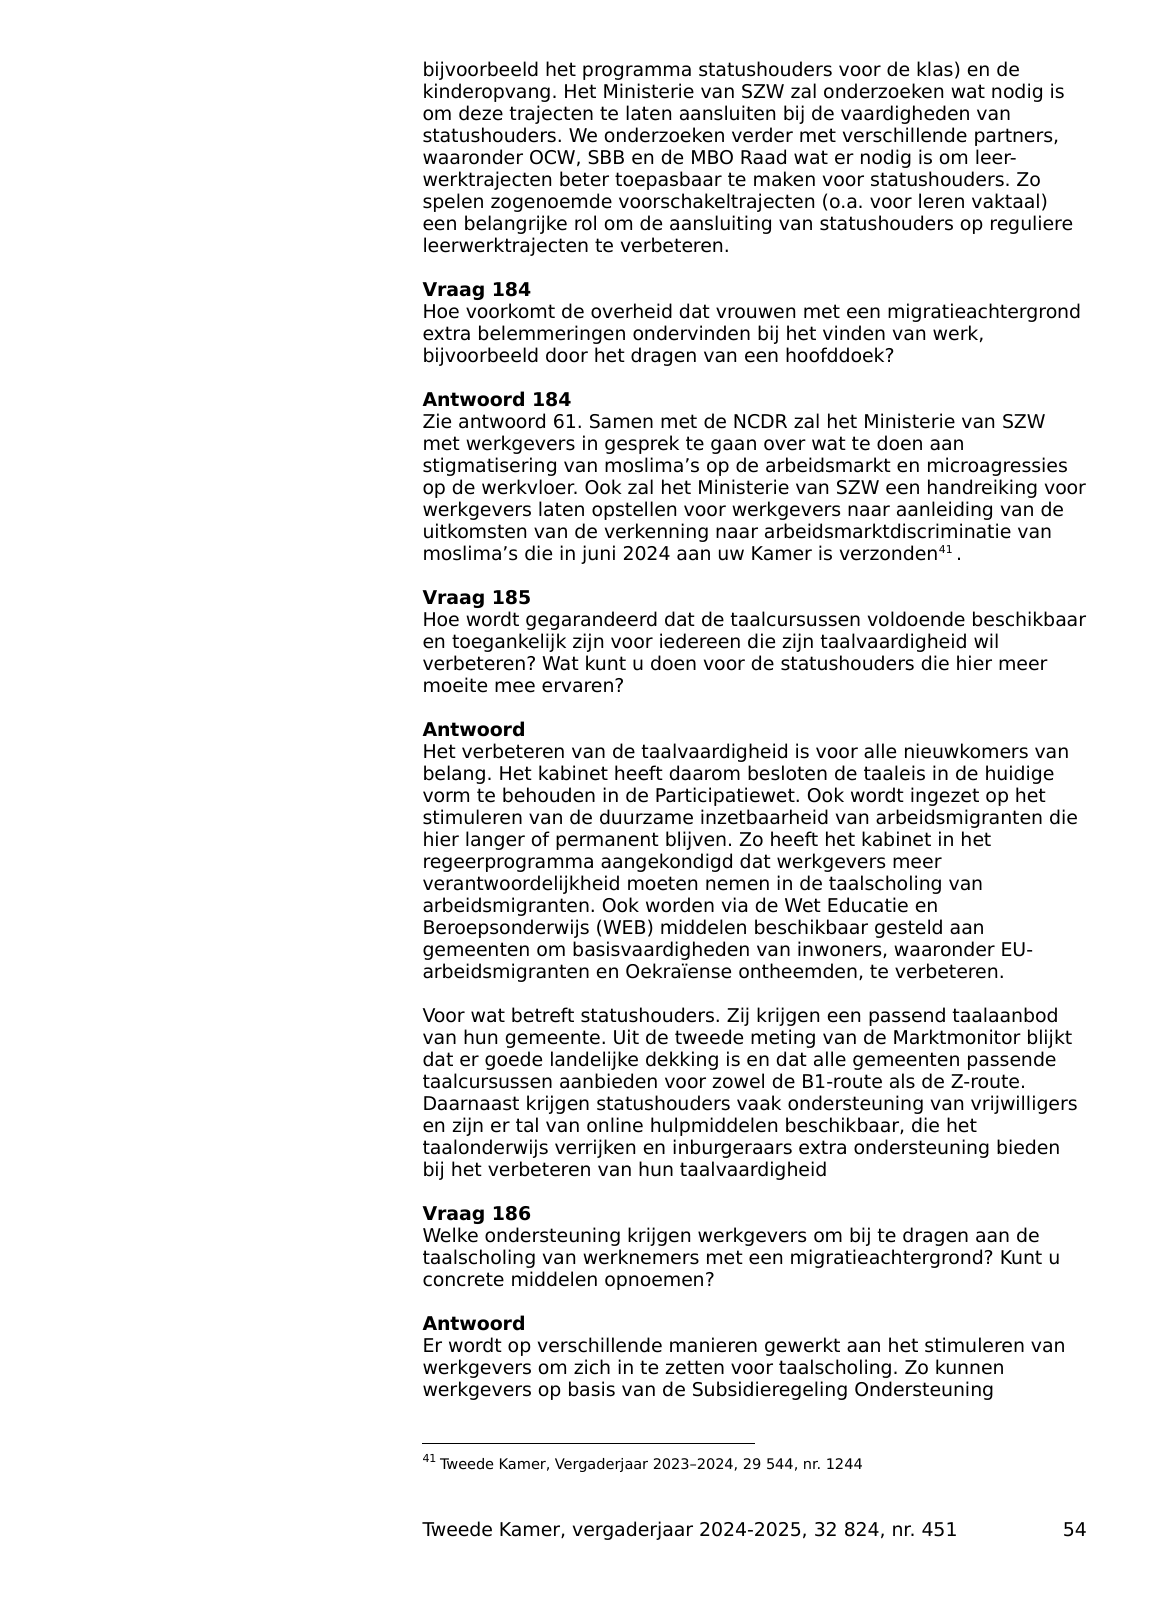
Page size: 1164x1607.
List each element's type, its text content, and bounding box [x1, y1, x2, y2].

text Antwoord 184 [422, 389, 1087, 411]
text Vraag 186 [422, 1203, 1087, 1225]
text bijvoorbeeld het programma statushouders voor de klas) en de kinderopvang. Het Ministerie van SZW zal onderzoeken wat nodig is om deze trajecten te laten aansluiten bij de vaardigheden van statushouders. We onderzoeken verder met verschillende partners, waaronder OCW, SBB en de MBO Raad wat er nodig is om leer-werktrajecten beter toepasbaar te maken voor statushouders. Zo spelen zogenoemde voorschakeltrajecten (o.a. voor leren vaktaal) een belangrijke rol om de aansluiting van statushouders op reguliere leerwerktrajecten te verbeteren. [422, 59, 1087, 257]
text Zie antwoord 61. Samen met de NCDR zal het Ministerie van SZW met werkgevers in gesprek te gaan over wat te doen aan stigmatisering van moslima’s op de arbeidsmarkt en microagressies op de werkvloer. Ook zal het Ministerie van SZW een handreiking voor werkgevers laten opstellen voor werkgevers naar aanleiding van de uitkomsten van de verkenning naar arbeidsmarktdiscriminatie van moslima’s die in juni 2024 aan uw Kamer is verzonden. [422, 411, 1087, 565]
text Hoe wordt gegarandeerd dat de taalcursussen voldoende beschikbaar en toegankelijk zijn voor iedereen die zijn taalvaardigheid wil verbeteren? Wat kunt u doen voor de statushouders die hier meer moeite mee ervaren? [422, 609, 1087, 697]
text Antwoord [422, 1313, 1087, 1335]
text Voor wat betreft statushouders. Zij krijgen een passend taalaanbod van hun gemeente. Uit de tweede meting van de Marktmonitor blijkt dat er goede landelijke dekking is en dat alle gemeenten passende taalcursussen aanbieden voor zowel de B1-route als de Z-route. Daarnaast krijgen statushouders vaak ondersteuning van vrijwilligers en zijn er tal van online hulpmiddelen beschikbaar, die het taalonderwijs verrijken en inburgeraars extra ondersteuning bieden bij het verbeteren van hun taalvaardigheid [422, 1005, 1087, 1181]
text Tweede Kamer, Vergaderjaar 2023–2024, 29 544, nr. 1244 [422, 1452, 1087, 1474]
text Er wordt op verschillende manieren gewerkt aan het stimuleren van werkgevers om zich in te zetten voor taalscholing. Zo kunnen werkgevers op basis van de Subsidieregeling Ondersteuning [422, 1335, 1087, 1401]
text Vraag 184 [422, 279, 1087, 301]
text Antwoord [422, 719, 1087, 741]
text Het verbeteren van de taalvaardigheid is voor alle nieuwkomers van belang. Het kabinet heeft daarom besloten de taaleis in de huidige vorm te behouden in de Participatiewet. Ook wordt ingezet op het stimuleren van de duurzame inzetbaarheid van arbeidsmigranten die hier langer of permanent blijven. Zo heeft het kabinet in het regeerprogramma aangekondigd dat werkgevers meer verantwoordelijkheid moeten nemen in de taalscholing van arbeidsmigranten. Ook worden via de Wet Educatie en Beroepsonderwijs (WEB) middelen beschikbaar gesteld aan gemeenten om basisvaardigheden van inwoners, waaronder EU- arbeidsmigranten en Oekraïense ontheemden, te verbeteren. [422, 741, 1087, 983]
text Welke ondersteuning krijgen werkgevers om bij te dragen aan de taalscholing van werknemers met een migratieachtergrond? Kunt u concrete middelen opnoemen? [422, 1225, 1087, 1291]
text Vraag 185 [422, 587, 1087, 609]
text Hoe voorkomt de overheid dat vrouwen met een migratieachtergrond extra belemmeringen ondervinden bij het vinden van werk, bijvoorbeeld door het dragen van een hoofddoek? [422, 301, 1087, 367]
